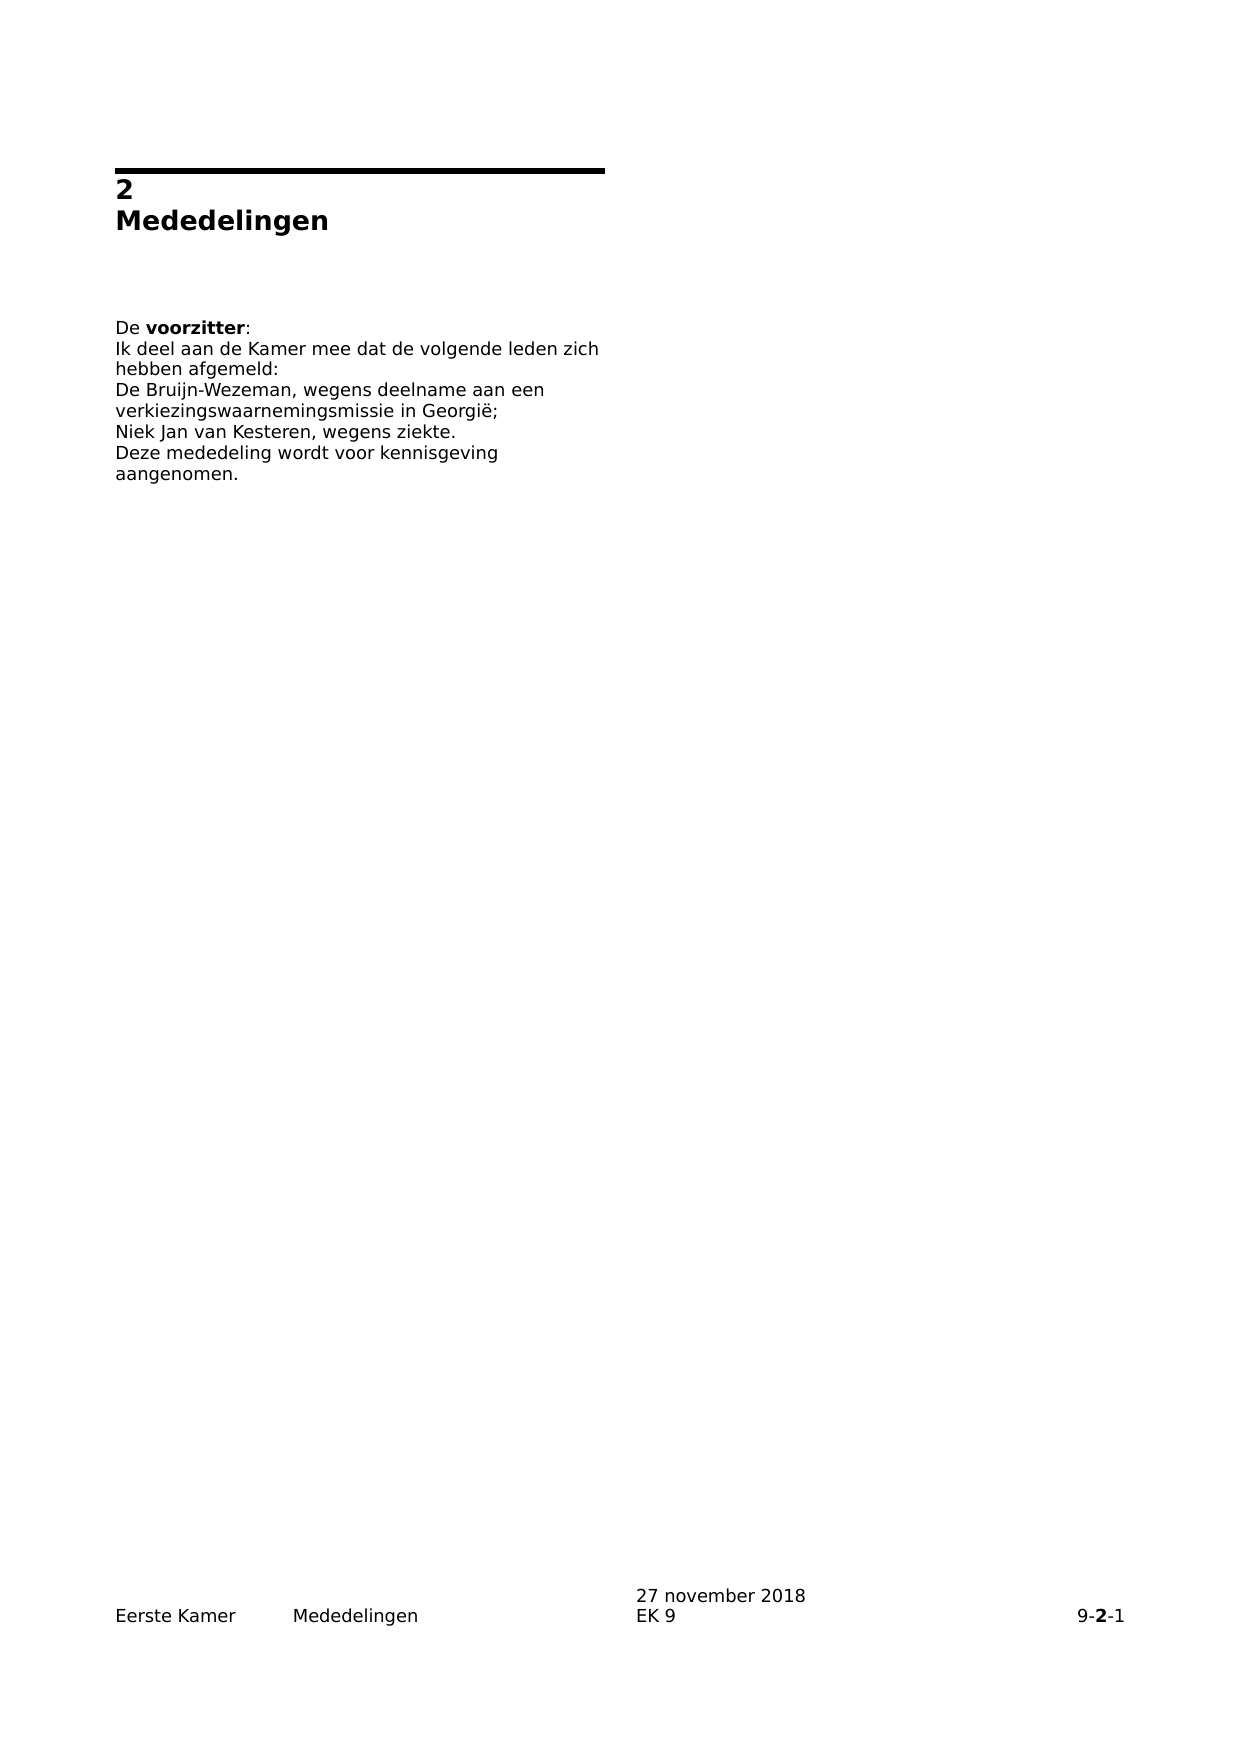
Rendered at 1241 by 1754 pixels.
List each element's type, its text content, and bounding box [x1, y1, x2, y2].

text De voorzitter: [115, 318, 605, 338]
text De Bruijn-Wezeman, wegens deelname aan een verkiezingswaarnemingsmissie in Georgië; [115, 380, 605, 422]
text Deze mededeling wordt voor kennisgeving aangenomen. [115, 442, 605, 484]
title 2 Mededelingen [115, 174, 605, 237]
text Niek Jan van Kesteren, wegens ziekte. [115, 422, 605, 442]
text Ik deel aan de Kamer mee dat de volgende leden zich hebben afgemeld: [115, 338, 605, 380]
